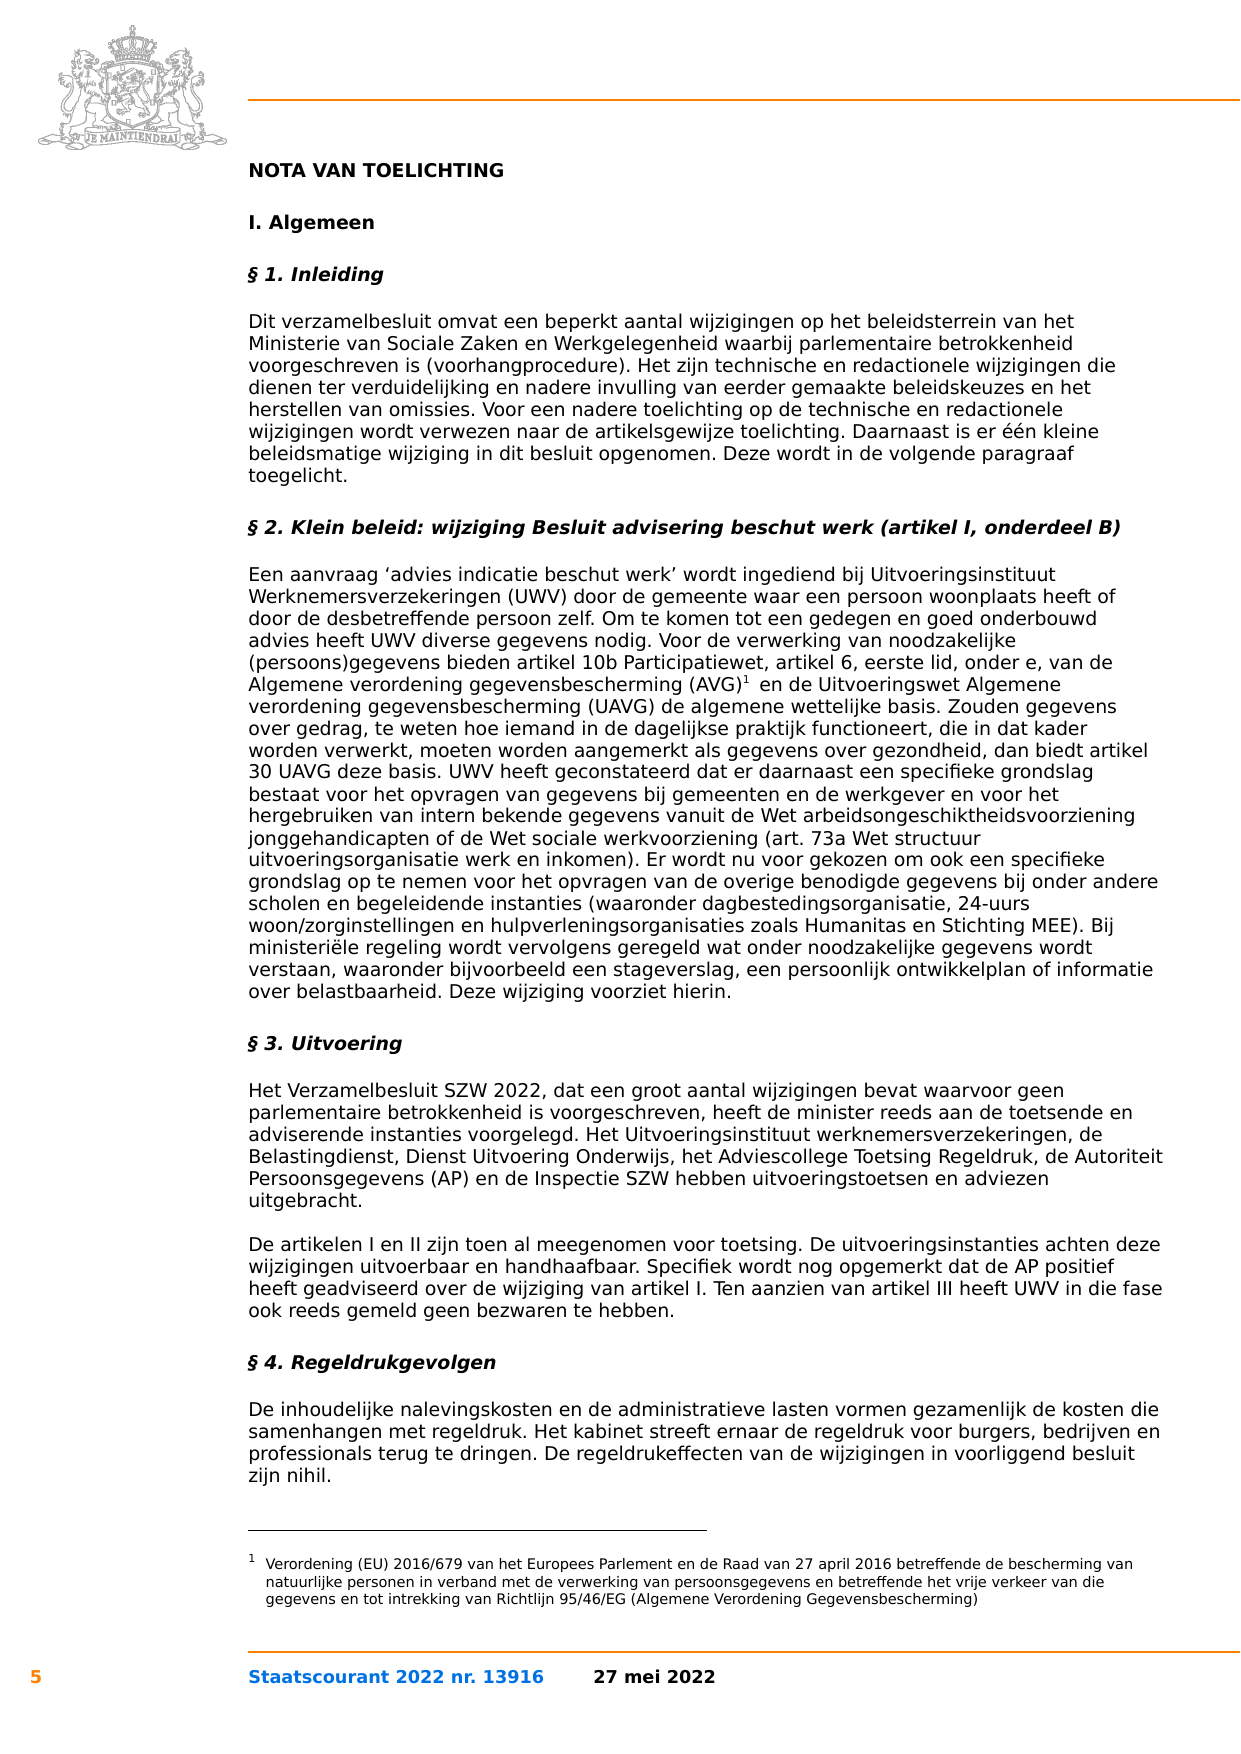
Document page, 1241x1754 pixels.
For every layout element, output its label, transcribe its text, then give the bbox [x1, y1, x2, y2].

text De inhoudelijke nalevingskosten en de administratieve lasten vormen gezamenlijk de kosten die samenhangen met regeldruk. Het kabinet streeft ernaar de regeldruk voor burgers, bedrijven en professionals terug te dringen. De regeldrukeffecten van de wijzigingen in voorliggend besluit zijn nihil. [248, 1399, 1163, 1487]
picture [38, 25, 227, 150]
subtitle § 1. Inleiding [248, 264, 1163, 286]
text Het Verzamelbesluit SZW 2022, dat een groot aantal wijzigingen bevat waarvoor geen parlementaire betrokkenheid is voorgeschreven, heeft de minister reeds aan de toetsende en adviserende instanties voorgelegd. Het Uitvoeringsinstituut werknemersverzekeringen, de Belastingdienst, Dienst Uitvoering Onderwijs, het Adviescollege Toetsing Regeldruk, de Autoriteit Persoonsgegevens (AP) en de Inspectie SZW hebben uitvoeringstoetsen en adviezen uitgebracht. [248, 1080, 1163, 1212]
subtitle § 2. Klein beleid: wijziging Besluit advisering beschut werk (artikel I, onderdeel B) [248, 517, 1163, 539]
text Een aanvraag ‘advies indicatie beschut werk’ wordt ingediend bij Uitvoeringsinstituut Werknemersverzekeringen (UWV) door de gemeente waar een persoon woonplaats heeft of door de desbetreffende persoon zelf. Om te komen tot een gedegen en goed onderbouwd advies heeft UWV diverse gegevens nodig. Voor de verwerking van noodzakelijke (persoons)gegevens bieden artikel 10b Participatiewet, artikel 6, eerste lid, onder e, van de Algemene verordening gegevensbescherming (AVG) en de Uitvoeringswet Algemene verordening gegevensbescherming (UAVG) de algemene wettelijke basis. Zouden gegevens over gedrag, te weten hoe iemand in de dagelijkse praktijk functioneert, die in dat kader worden verwerkt, moeten worden aangemerkt als gegevens over gezondheid, dan biedt artikel 30 UAVG deze basis. UWV heeft geconstateerd dat er daarnaast een specifieke grondslag bestaat voor het opvragen van gegevens bij gemeenten en de werkgever en voor het hergebruiken van intern bekende gegevens vanuit de Wet arbeidsongeschiktheidsvoorziening jonggehandicapten of de Wet sociale werkvoorziening (art. 73a Wet structuur uitvoeringsorganisatie werk en inkomen). Er wordt nu voor gekozen om ook een specifieke grondslag op te nemen voor het opvragen van de overige benodigde gegevens bij onder andere scholen en begeleidende instanties (waaronder dagbestedingsorganisatie, 24-uurs woon/zorginstellingen en hulpverleningsorganisaties zoals Humanitas en Stichting MEE). Bij ministeriële regeling wordt vervolgens geregeld wat onder noodzakelijke gegevens wordt verstaan, waaronder bijvoorbeeld een stageverslag, een persoonlijk ontwikkelplan of informatie over belastbaarheid. Deze wijziging voorziet hierin. [248, 564, 1163, 1003]
subtitle NOTA VAN TOELICHTING [248, 160, 1163, 182]
text Verordening (EU) 2016/679 van het Europees Parlement en de Raad van 27 april 2016 betreffende de bescherming van natuurlijke personen in verband met de verwerking van persoonsgegevens en betreffende het vrije verkeer van die gegevens en tot intrekking van Richtlijn 95/46/EG (Algemene Verordening Gegevensbescherming) [248, 1552, 1163, 1608]
subtitle § 3. Uitvoering [248, 1033, 1163, 1055]
text De artikelen I en II zijn toen al meegenomen voor toetsing. De uitvoeringsinstanties achten deze wijzigingen uitvoerbaar en handhaafbaar. Specifiek wordt nog opgemerkt dat de AP positief heeft geadviseerd over de wijziging van artikel I. Ten aanzien van artikel III heeft UWV in die fase ook reeds gemeld geen bezwaren te hebben. [248, 1234, 1163, 1322]
text Dit verzamelbesluit omvat een beperkt aantal wijzigingen op het beleidsterrein van het Ministerie van Sociale Zaken en Werkgelegenheid waarbij parlementaire betrokkenheid voorgeschreven is (voorhangprocedure). Het zijn technische en redactionele wijzigingen die dienen ter verduidelijking en nadere invulling van eerder gemaakte beleidskeuzes en het herstellen van omissies. Voor een nadere toelichting op de technische en redactionele wijzigingen wordt verwezen naar de artikelsgewijze toelichting. Daarnaast is er één kleine beleidsmatige wijziging in dit besluit opgenomen. Deze wordt in de volgende paragraaf toegelicht. [248, 311, 1163, 487]
subtitle I. Algemeen [248, 212, 1163, 234]
subtitle § 4. Regeldrukgevolgen [248, 1352, 1163, 1374]
